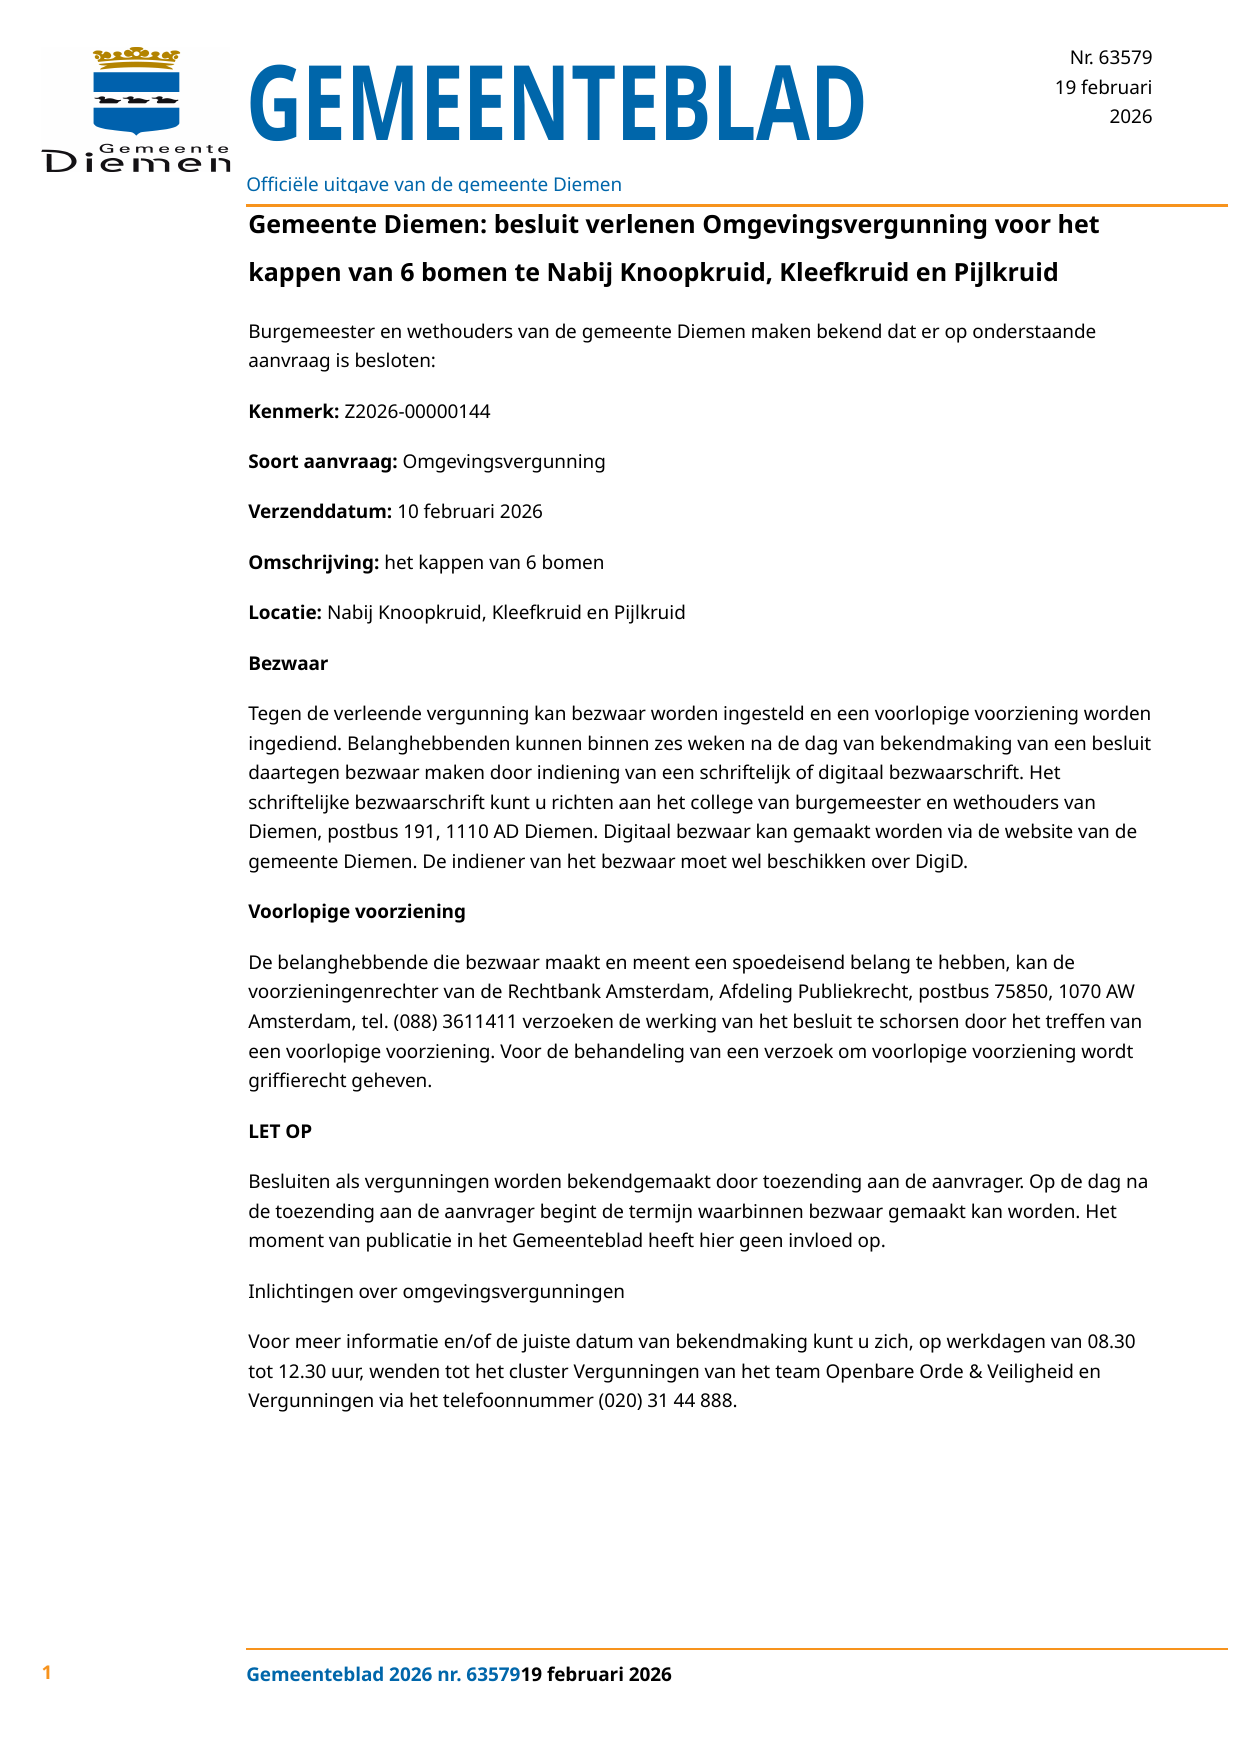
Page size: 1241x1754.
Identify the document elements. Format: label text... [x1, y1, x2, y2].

picture [41, 47, 231, 172]
text Besluiten als vergunningen worden bekendgemaakt door toezending aan de aanvrager. Op de dag na de toezending aan de aanvrager begint de termijn waarbinnen bezwaar gemaakt kan worden. Het moment van publicatie in het Gemeenteblad heeft hier geen invloed op. [248, 1168, 1152, 1253]
text LET OP [248, 1118, 1152, 1144]
text De belanghebbende die bezwaar maakt en meent een spoedeisend belang te hebben, kan de voorzieningenrechter van de Rechtbank Amsterdam, Afdeling Publiekrecht, postbus 75850, 1070 AW Amsterdam, tel. (088) 3611411 verzoeken de werking van het besluit te schorsen door het treffen van een voorlopige voorziening. Voor de behandeling van een verzoek om voorlopige voorziening wordt griffierecht geheven. [248, 949, 1152, 1093]
text Kenmerk: Z2026-00000144 [248, 398, 1152, 424]
text Gemeente Diemen: besluit verlenen Omgevingsvergunning voor het kappen van 6 bomen te Nabij Knoopkruid, Kleefkruid en Pijlkruid [248, 207, 1152, 288]
text Tegen de verleende vergunning kan bezwaar worden ingesteld en een voorlopige voorziening worden ingediend. Belanghebbenden kunnen binnen zes weken na de dag van bekendmaking van een besluit daartegen bezwaar maken door indiening van een schriftelijk of digitaal bezwaarschrift. Het schriftelijke bezwaarschrift kunt u richten aan het college van burgemeester en wethouders van Diemen, postbus 191, 1110 AD Diemen. Digitaal bezwaar kan gemaakt worden via de website van de gemeente Diemen. De indiener van het bezwaar moet wel beschikken over DigiD. [248, 700, 1152, 874]
text Verzenddatum: 10 februari 2026 [248, 499, 1152, 524]
text Inlichtingen over omgevingsvergunningen [248, 1278, 1152, 1304]
text Locatie: Nabij Knoopkruid, Kleefkruid en Pijlkruid [248, 599, 1152, 625]
text Voorlopige voorziening [248, 899, 1152, 924]
text Voor meer informatie en/of de juiste datum van bekendmaking kunt u zich, op werkdagen van 08.30 tot 12.30 uur, wenden tot het cluster Vergunningen van het team Openbare Orde & Veiligheid en Vergunningen via het telefoonnummer (020) 31 44 888. [248, 1328, 1152, 1413]
text Omschrijving: het kappen van 6 bomen [248, 549, 1152, 575]
text Soort aanvraag: Omgevingsvergunning [248, 448, 1152, 474]
text Burgemeester en wethouders van de gemeente Diemen maken bekend dat er op onderstaande aanvraag is besloten: [248, 318, 1152, 373]
text Bezwaar [248, 650, 1152, 676]
